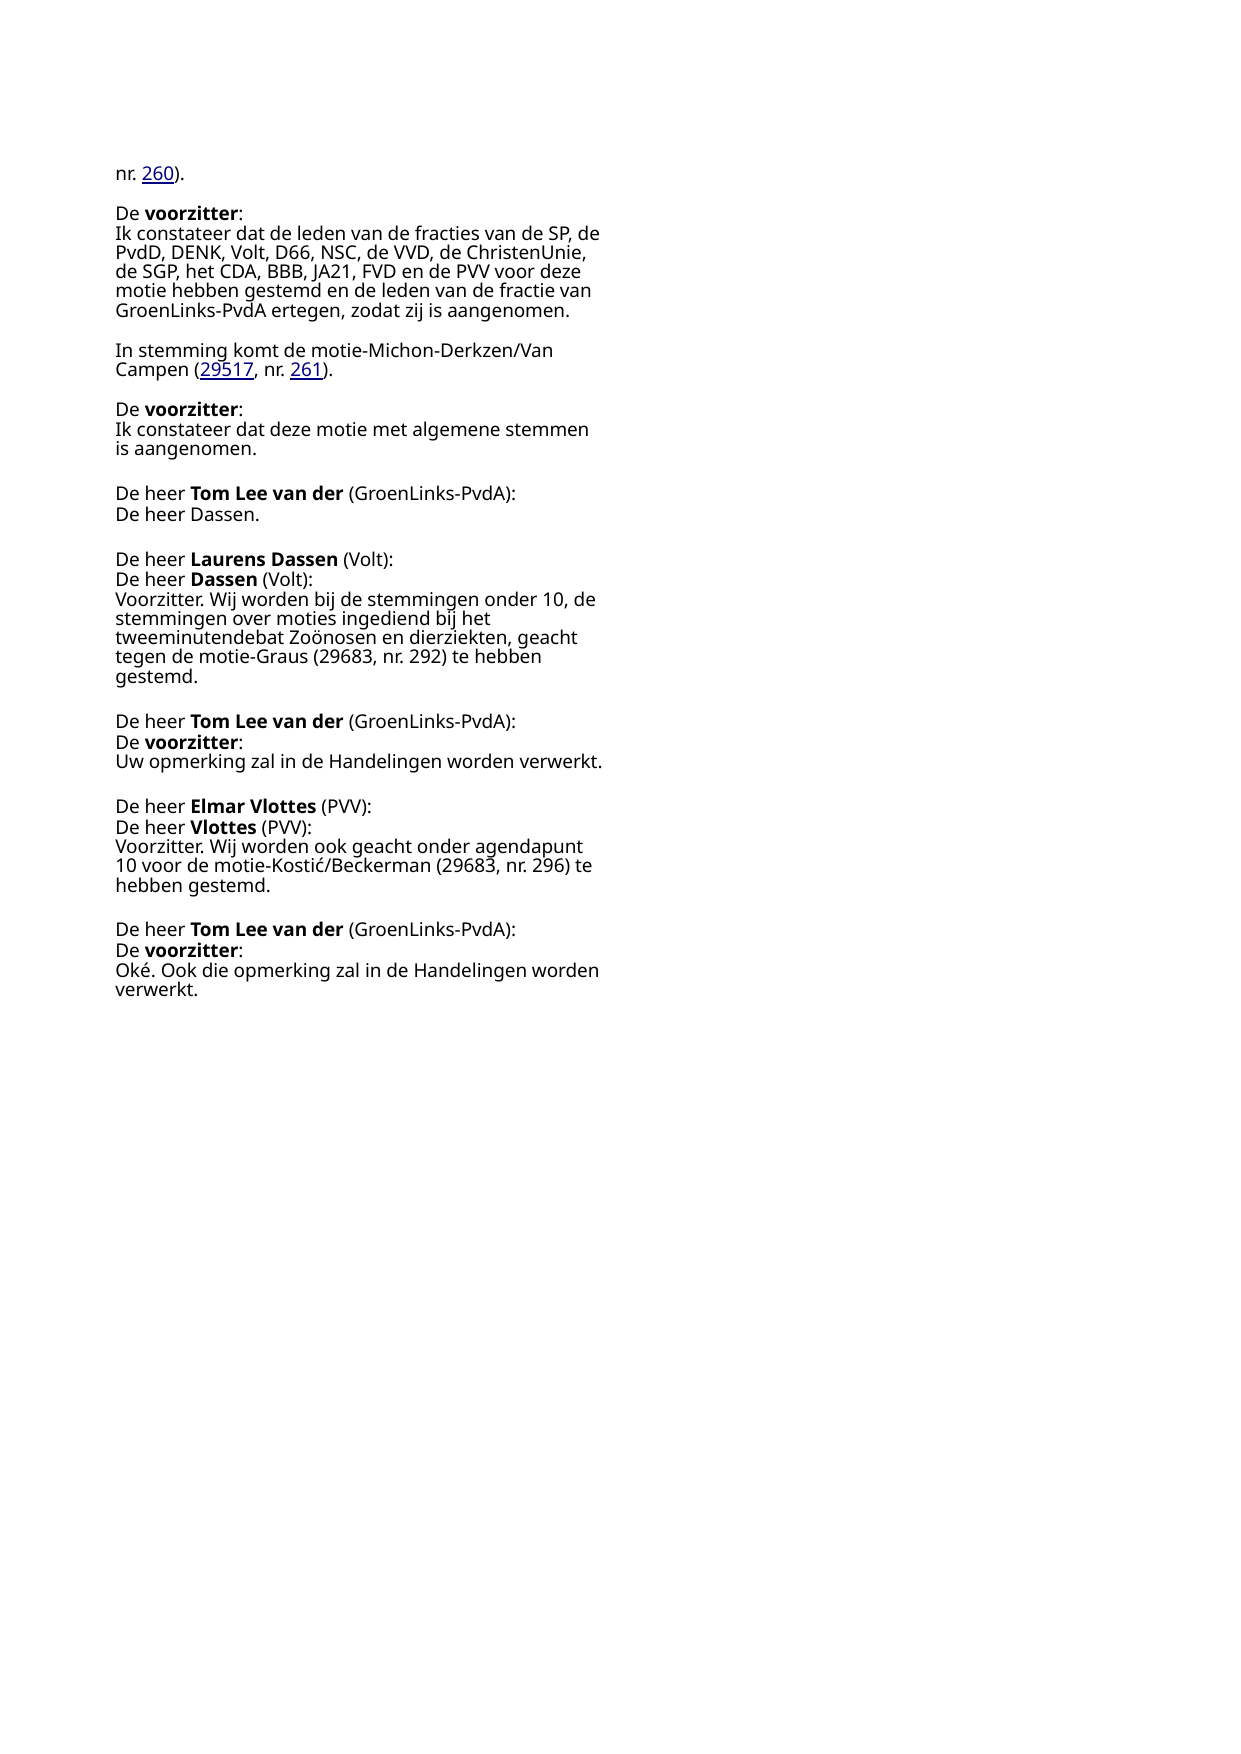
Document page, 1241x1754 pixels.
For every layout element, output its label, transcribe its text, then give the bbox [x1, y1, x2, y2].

text Ik constateer dat deze motie met algemene stemmen is aangenomen. [115, 421, 605, 459]
text De voorzitter: [115, 205, 605, 225]
text Oké. Ook die opmerking zal in de Handelingen worden verwerkt. [115, 962, 605, 1000]
text De heer Tom Lee van der (GroenLinks-PvdA): [115, 917, 605, 942]
text Voorzitter. Wij worden bij de stemmingen onder 10, de stemmingen over moties ingediend bij het tweeminutendebat Zoönosen en dierziekten, geacht tegen de motie-Graus (29683, nr. 292) te hebben gestemd. [115, 591, 605, 687]
text De heer Dassen (Volt): [115, 571, 605, 591]
text De heer Vlottes (PVV): [115, 819, 605, 838]
text nr. 260). [115, 165, 605, 184]
text De voorzitter: [115, 942, 605, 962]
text De heer Elmar Vlottes (PVV): [115, 793, 605, 819]
text Uw opmerking zal in de Handelingen worden verwerkt. [115, 753, 605, 772]
text De voorzitter: [115, 734, 605, 753]
text Voorzitter. Wij worden ook geacht onder agendapunt 10 voor de motie-Kostić/Beckerman (29683, nr. 296) te hebben gestemd. [115, 838, 605, 896]
text In stemming komt de motie-Michon-Derkzen/Van Campen (29517, nr. 261). [115, 342, 605, 380]
text De heer Tom Lee van der (GroenLinks-PvdA): [115, 480, 605, 506]
text De heer Dassen. [115, 506, 605, 525]
text De heer Laurens Dassen (Volt): [115, 546, 605, 571]
text Ik constateer dat de leden van de fracties van de SP, de PvdD, DENK, Volt, D66, NSC, de VVD, de ChristenUnie, de SGP, het CDA, BBB, JA21, FVD en de PVV voor deze motie hebben gestemd en de leden van de fractie van GroenLinks-PvdA ertegen, zodat zij is aangenomen. [115, 225, 605, 321]
text De voorzitter: [115, 401, 605, 421]
text De heer Tom Lee van der (GroenLinks-PvdA): [115, 708, 605, 734]
